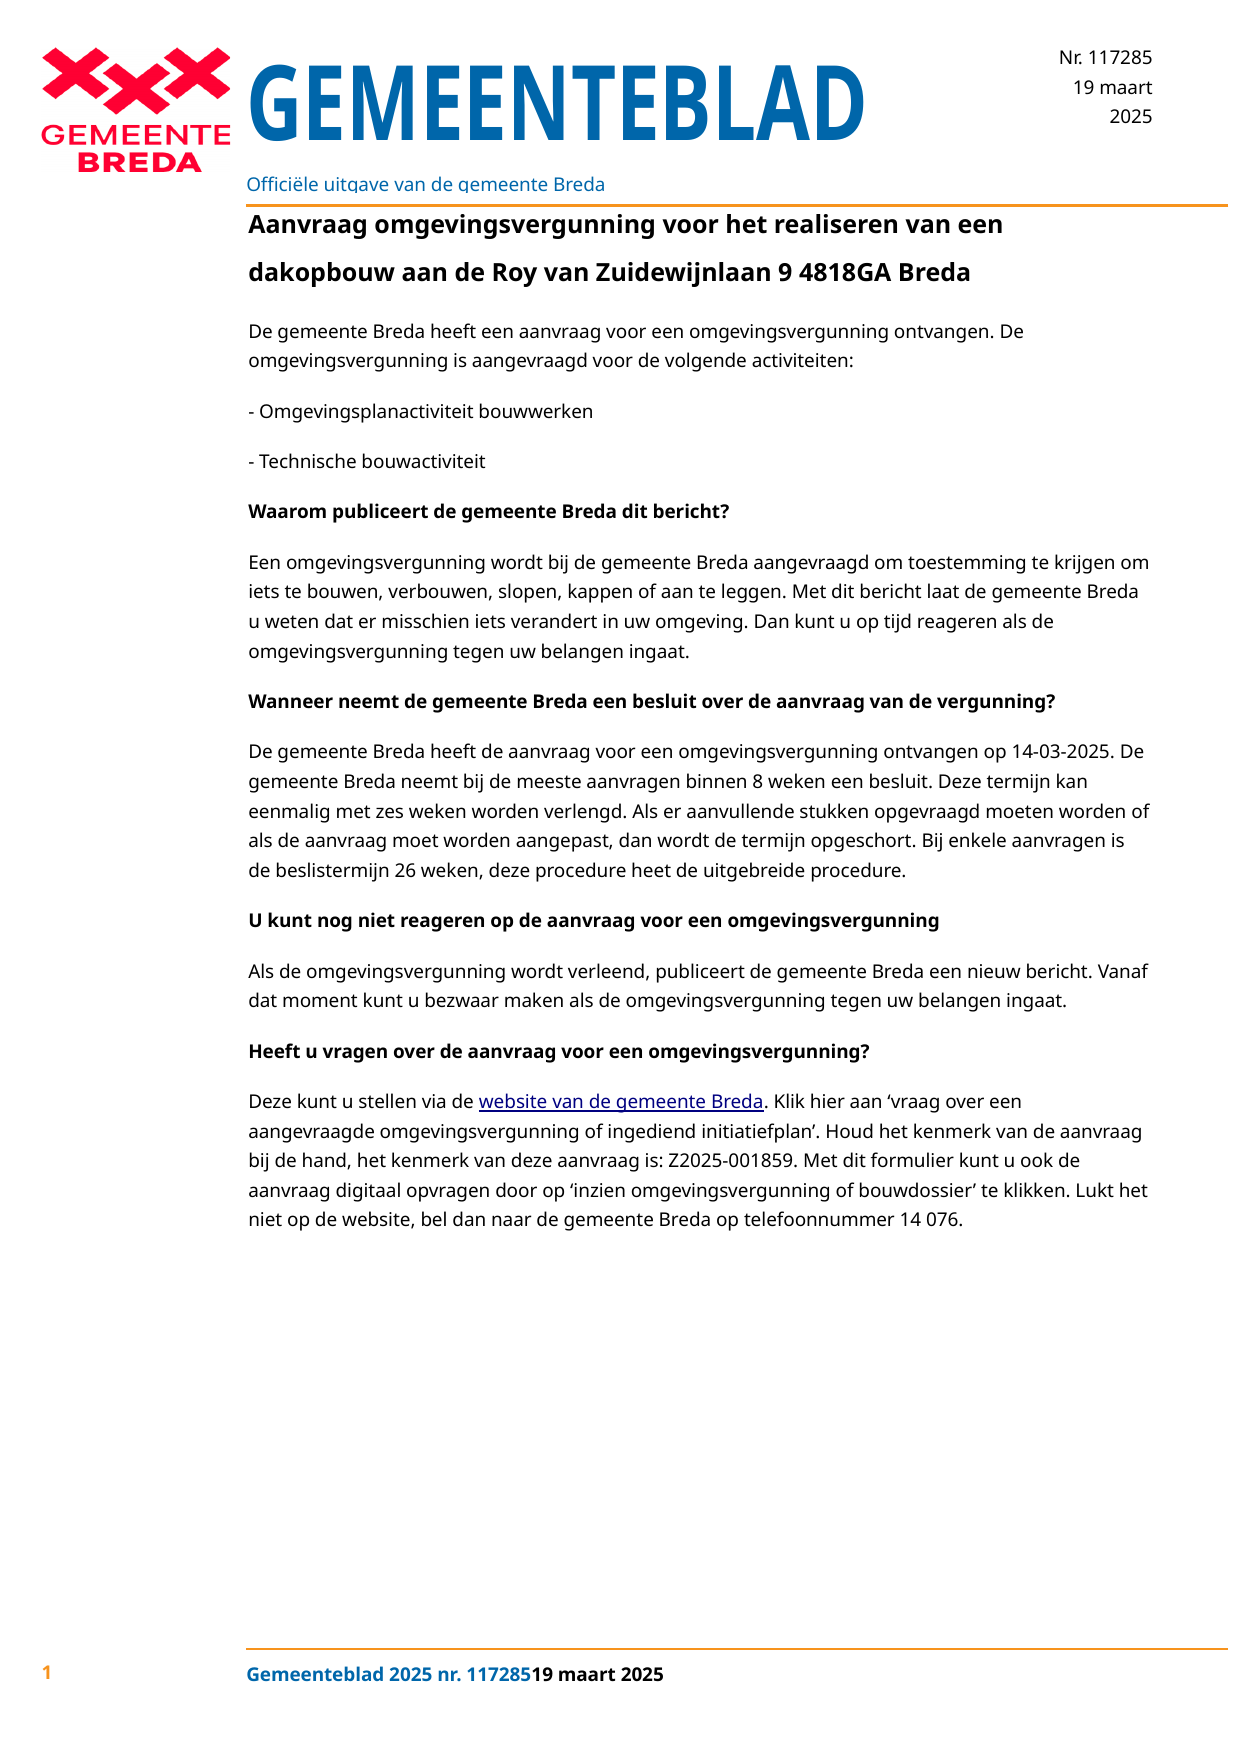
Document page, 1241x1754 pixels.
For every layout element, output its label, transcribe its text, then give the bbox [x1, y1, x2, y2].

text De gemeente Breda heeft de aanvraag voor een omgevingsvergunning ontvangen op 14-03-2025. De gemeente Breda neemt bij de meeste aanvragen binnen 8 weken een besluit. Deze termijn kan eenmalig met zes weken worden verlengd. Als er aanvullende stukken opgevraagd moeten worden of als de aanvraag moet worden aangepast, dan wordt de termijn opgeschort. Bij enkele aanvragen is de beslistermijn 26 weken, deze procedure heet de uitgebreide procedure. [248, 739, 1152, 883]
text Deze kunt u stellen via de website van de gemeente Breda. Klik hier aan ‘vraag over een aangevraagde omgevingsvergunning of ingediend initiatiefplan’. Houd het kenmerk van de aanvraag bij de hand, het kenmerk van deze aanvraag is: Z2025-001859. Met dit formulier kunt u ook de aanvraag digitaal opvragen door op ‘inzien omgevingsvergunning of bouwdossier’ te klikken. Lukt het niet op de website, bel dan naar de gemeente Breda op telefoonnummer 14 076. [248, 1088, 1152, 1232]
text Wanneer neemt de gemeente Breda een besluit over de aanvraag van de vergunning? [248, 688, 1152, 714]
text Een omgevingsvergunning wordt bij de gemeente Breda aangevraagd om toestemming te krijgen om iets te bouwen, verbouwen, slopen, kappen of aan te leggen. Met dit bericht laat de gemeente Breda u weten dat er misschien iets verandert in uw omgeving. Dan kunt u op tijd reageren als de omgevingsvergunning tegen uw belangen ingaat. [248, 549, 1152, 664]
text Waarom publiceert de gemeente Breda dit bericht? [248, 499, 1152, 524]
picture [41, 47, 231, 172]
text Aanvraag omgevingsvergunning voor het realiseren van een dakopbouw aan de Roy van Zuidewijnlaan 9 4818GA Breda [248, 207, 1152, 288]
text Heeft u vragen over de aanvraag voor een omgevingsvergunning? [248, 1038, 1152, 1064]
text - Omgevingsplanactiviteit bouwwerken [248, 398, 1152, 424]
text U kunt nog niet reageren op de aanvraag voor een omgevingsvergunning [248, 907, 1152, 933]
text Als de omgevingsvergunning wordt verleend, publiceert de gemeente Breda een nieuw bericht. Vanaf dat moment kunt u bezwaar maken als de omgevingsvergunning tegen uw belangen ingaat. [248, 958, 1152, 1013]
text De gemeente Breda heeft een aanvraag voor een omgevingsvergunning ontvangen. De omgevingsvergunning is aangevraagd voor de volgende activiteiten: [248, 318, 1152, 373]
text - Technische bouwactiviteit [248, 448, 1152, 474]
